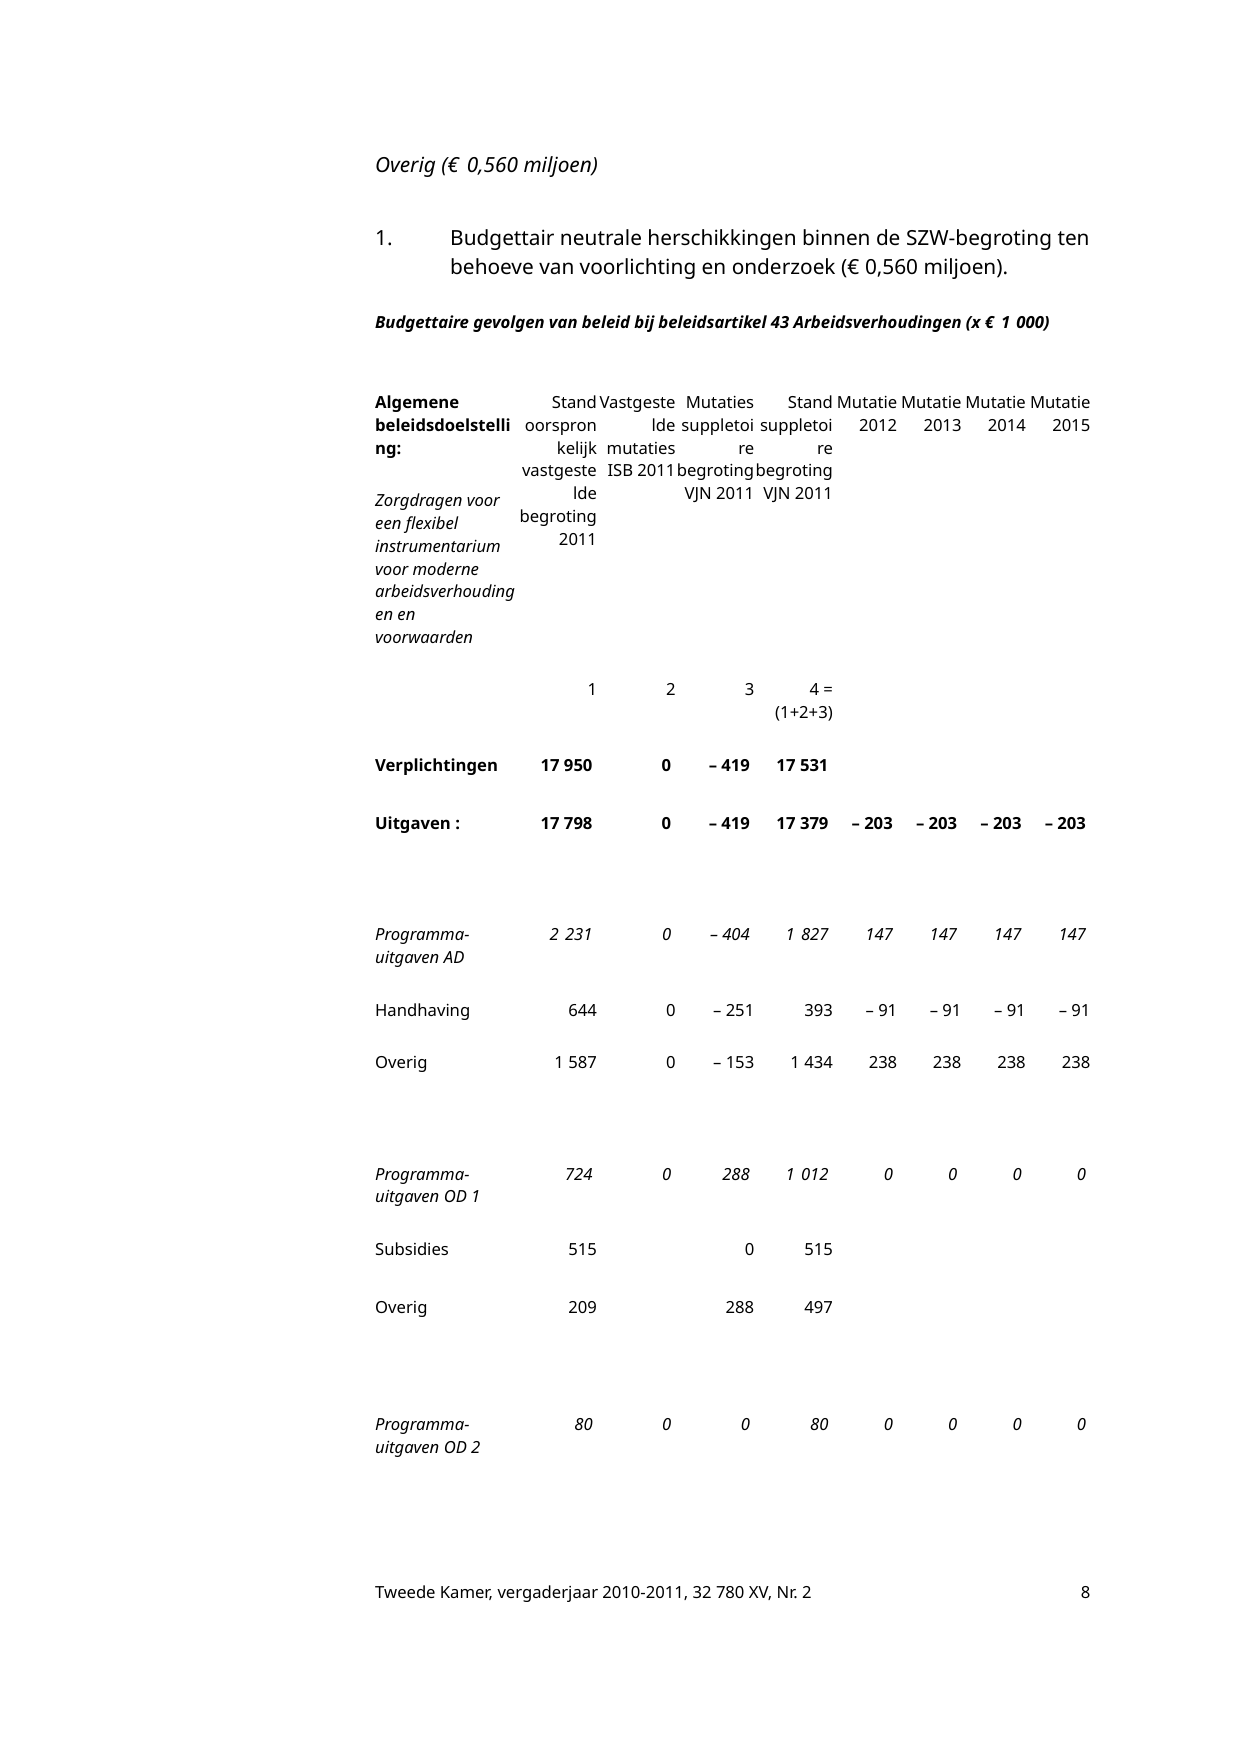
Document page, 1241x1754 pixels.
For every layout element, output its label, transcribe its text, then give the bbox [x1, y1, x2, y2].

table_cell Overig [375, 1296, 518, 1354]
table_cell 147 [833, 923, 897, 998]
table_cell [675, 1104, 754, 1162]
table_cell 0 [597, 812, 675, 864]
table_cell [897, 1238, 961, 1296]
table_cell 0 [961, 1413, 1026, 1488]
table_cell 0 [897, 1162, 961, 1238]
table_cell 17 379 [754, 812, 833, 864]
table_cell 238 [961, 1051, 1026, 1104]
table_cell [897, 1296, 961, 1354]
table_cell 0 [1026, 1162, 1090, 1238]
table_cell 515 [754, 1238, 833, 1296]
table_cell 0 [675, 1238, 754, 1296]
table_cell [518, 1355, 597, 1413]
table_header Mutatie 2015 [1026, 391, 1090, 678]
table_cell – 203 [1026, 812, 1090, 864]
table_cell [375, 865, 518, 923]
table_cell [597, 1355, 675, 1413]
table_cell [833, 754, 897, 812]
table_cell – 419 [675, 754, 754, 812]
table_cell 238 [897, 1051, 961, 1104]
table_cell 2 231 [518, 923, 597, 998]
table_cell – 203 [897, 812, 961, 864]
table_cell 4 = (1+2+3) [754, 678, 833, 753]
table_cell Programma-uitgaven AD [375, 923, 518, 998]
table_header Mutatie 2013 [897, 391, 961, 678]
table_cell 0 [597, 1413, 675, 1488]
table_cell [675, 1355, 754, 1413]
table_cell 80 [518, 1413, 597, 1488]
table_cell [1026, 1238, 1090, 1296]
table_cell Verplichtingen [375, 754, 518, 812]
table_cell Handhaving [375, 999, 518, 1051]
table_cell [833, 1238, 897, 1296]
table_cell [961, 678, 1026, 753]
table_cell [897, 678, 961, 753]
table_cell [961, 1355, 1026, 1413]
table_cell [897, 865, 961, 923]
table_cell – 203 [833, 812, 897, 864]
table_cell – 419 [675, 812, 754, 864]
table_cell Programma-uitgaven OD 1 [375, 1162, 518, 1238]
table_cell [1026, 1355, 1090, 1413]
list Budgettair neutrale herschikkingen binnen de SZW-begroting ten behoeve van voorlichting en onderzoek (€ 0,560 miljoen). [375, 223, 1090, 280]
table_cell 497 [754, 1296, 833, 1354]
text Overig (€ 0,560 miljoen) [375, 150, 1090, 178]
table_cell [597, 865, 675, 923]
table_cell [1026, 1104, 1090, 1162]
table_cell 238 [1026, 1051, 1090, 1104]
table_cell Subsidies [375, 1238, 518, 1296]
table_cell [897, 1355, 961, 1413]
table_cell 17 798 [518, 812, 597, 864]
table_cell [675, 865, 754, 923]
table_cell – 153 [675, 1051, 754, 1104]
table_cell 288 [675, 1162, 754, 1238]
table_cell [897, 1104, 961, 1162]
table_cell [754, 865, 833, 923]
table_header Stand suppletoire begroting VJN 2011 [754, 391, 833, 678]
text Budgettaire gevolgen van beleid bij beleidsartikel 43 Arbeidsverhoudingen (x € 1 000) [375, 310, 1090, 333]
table_header Mutatie 2012 [833, 391, 897, 678]
table_cell [375, 1104, 518, 1162]
table_cell [961, 1238, 1026, 1296]
table_cell Overig [375, 1051, 518, 1104]
table_cell [833, 1104, 897, 1162]
table_cell [754, 1355, 833, 1413]
table_cell [961, 1104, 1026, 1162]
table_cell 147 [961, 923, 1026, 998]
table_cell [375, 678, 518, 753]
table_cell 0 [833, 1413, 897, 1488]
table_cell [833, 1296, 897, 1354]
table_cell – 251 [675, 999, 754, 1051]
table_cell 393 [754, 999, 833, 1051]
table_cell 1 587 [518, 1051, 597, 1104]
table_cell [961, 754, 1026, 812]
table_cell [518, 865, 597, 923]
table_cell [1026, 1296, 1090, 1354]
table_cell 515 [518, 1238, 597, 1296]
table_cell – 91 [961, 999, 1026, 1051]
table_cell – 203 [961, 812, 1026, 864]
table_header Algemene beleidsdoelstelling: Zorgdragen voor een flexibel instrumentarium voor moderne arbeidsverhoudingen en voorwaarden [375, 391, 518, 678]
table_cell [961, 1296, 1026, 1354]
table_cell [961, 865, 1026, 923]
table_cell 1 [518, 678, 597, 753]
table_cell [1026, 865, 1090, 923]
table_cell 0 [597, 1051, 675, 1104]
table_cell Uitgaven : [375, 812, 518, 864]
table_cell 17 531 [754, 754, 833, 812]
table_cell 0 [597, 1162, 675, 1238]
table_header Stand oorspronkelijk vastgestelde begroting 2011 [518, 391, 597, 678]
table_cell 724 [518, 1162, 597, 1238]
table_cell 0 [597, 923, 675, 998]
table_cell [754, 1104, 833, 1162]
table_header Mutaties suppletoire begroting VJN 2011 [675, 391, 754, 678]
table_cell 1 434 [754, 1051, 833, 1104]
table_cell 0 [833, 1162, 897, 1238]
table_cell – 91 [833, 999, 897, 1051]
table_cell 80 [754, 1413, 833, 1488]
table_cell 0 [961, 1162, 1026, 1238]
table_cell 3 [675, 678, 754, 753]
table_cell 147 [897, 923, 961, 998]
table_cell [1026, 754, 1090, 812]
table_cell [833, 1355, 897, 1413]
table_cell 0 [1026, 1413, 1090, 1488]
table_cell [597, 1104, 675, 1162]
table_cell 1 012 [754, 1162, 833, 1238]
table_cell – 91 [897, 999, 961, 1051]
table_cell 238 [833, 1051, 897, 1104]
table_cell 0 [597, 754, 675, 812]
table_cell [1026, 678, 1090, 753]
table_cell Programma-uitgaven OD 2 [375, 1413, 518, 1488]
table_cell – 91 [1026, 999, 1090, 1051]
table_cell 2 [597, 678, 675, 753]
table_cell [597, 1296, 675, 1354]
table_cell 0 [597, 999, 675, 1051]
table_header Vastgestelde mutaties ISB 2011 [597, 391, 675, 678]
table_cell [597, 1238, 675, 1296]
table_cell 209 [518, 1296, 597, 1354]
table_cell – 404 [675, 923, 754, 998]
table_cell [897, 754, 961, 812]
table_cell [375, 1355, 518, 1413]
table_cell 0 [675, 1413, 754, 1488]
table_cell 0 [897, 1413, 961, 1488]
table_header Mutatie 2014 [961, 391, 1026, 678]
table_cell 644 [518, 999, 597, 1051]
table_cell [518, 1104, 597, 1162]
table_cell 147 [1026, 923, 1090, 998]
table_cell 1 827 [754, 923, 833, 998]
table_cell 288 [675, 1296, 754, 1354]
table_cell [833, 865, 897, 923]
table_cell 17 950 [518, 754, 597, 812]
table_cell [833, 678, 897, 753]
